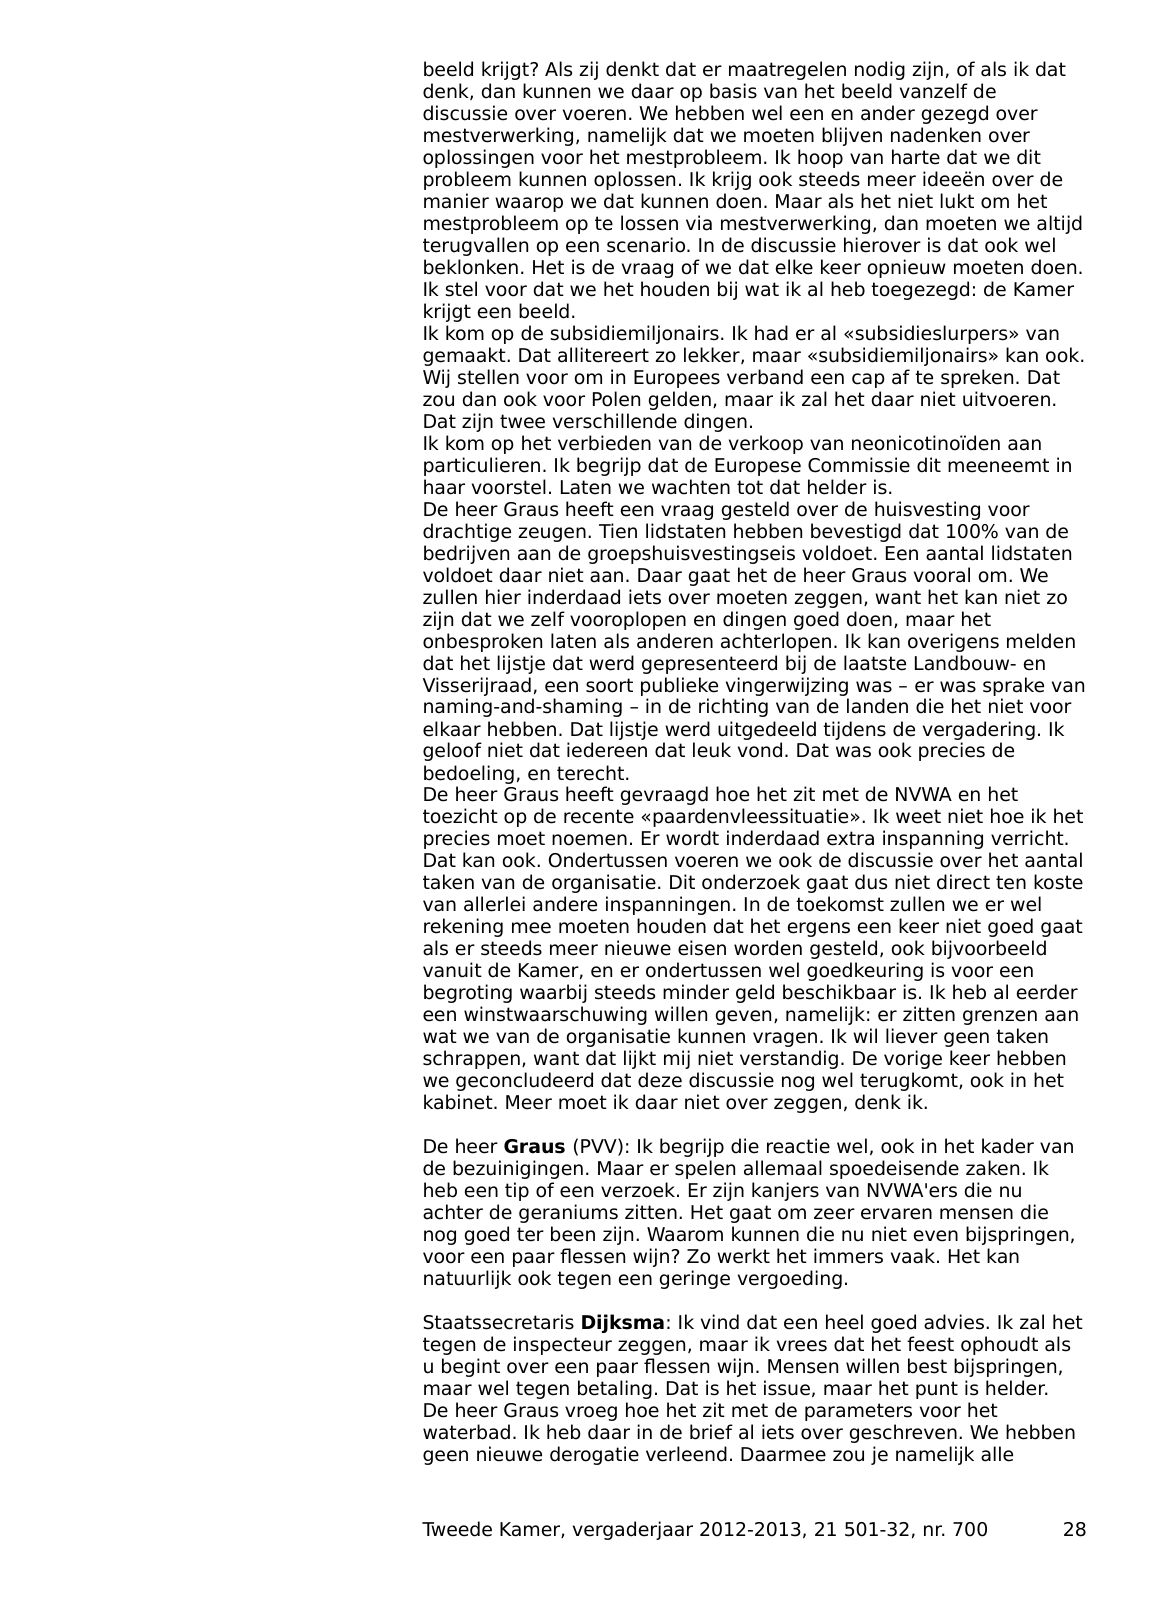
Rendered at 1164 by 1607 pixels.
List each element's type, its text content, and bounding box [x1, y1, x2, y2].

text De heer Graus (PVV): Ik begrijp die reactie wel, ook in het kader van de bezuinigingen. Maar er spelen allemaal spoedeisende zaken. Ik heb een tip of een verzoek. Er zijn kanjers van NVWA'ers die nu achter de geraniums zitten. Het gaat om zeer ervaren mensen die nog goed ter been zijn. Waarom kunnen die nu niet even bijspringen, voor een paar flessen wijn? Zo werkt het immers vaak. Het kan natuurlijk ook tegen een geringe vergoeding. [422, 1136, 1087, 1290]
text Ik kom op de subsidiemiljonairs. Ik had er al «subsidieslurpers» van gemaakt. Dat allitereert zo lekker, maar «subsidiemiljonairs» kan ook. Wij stellen voor om in Europees verband een cap af te spreken. Dat zou dan ook voor Polen gelden, maar ik zal het daar niet uitvoeren. Dat zijn twee verschillende dingen. [422, 323, 1087, 433]
text De heer Graus heeft een vraag gesteld over de huisvesting voor drachtige zeugen. Tien lidstaten hebben bevestigd dat 100% van de bedrijven aan de groepshuisvestingseis voldoet. Een aantal lidstaten voldoet daar niet aan. Daar gaat het de heer Graus vooral om. We zullen hier inderdaad iets over moeten zeggen, want het kan niet zo zijn dat we zelf vooroplopen en dingen goed doen, maar het onbesproken laten als anderen achterlopen. Ik kan overigens melden dat het lijstje dat werd gepresenteerd bij de laatste Landbouw- en Visserijraad, een soort publieke vingerwijzing was – er was sprake van naming-and-shaming – in de richting van de landen die het niet voor elkaar hebben. Dat lijstje werd uitgedeeld tijdens de vergadering. Ik geloof niet dat iedereen dat leuk vond. Dat was ook precies de bedoeling, en terecht. [422, 499, 1087, 784]
text beeld krijgt? Als zij denkt dat er maatregelen nodig zijn, of als ik dat denk, dan kunnen we daar op basis van het beeld vanzelf de discussie over voeren. We hebben wel een en ander gezegd over mestverwerking, namelijk dat we moeten blijven nadenken over oplossingen voor het mestprobleem. Ik hoop van harte dat we dit probleem kunnen oplossen. Ik krijg ook steeds meer ideeën over de manier waarop we dat kunnen doen. Maar als het niet lukt om het mestprobleem op te lossen via mestverwerking, dan moeten we altijd terugvallen op een scenario. In de discussie hierover is dat ook wel beklonken. Het is de vraag of we dat elke keer opnieuw moeten doen. Ik stel voor dat we het houden bij wat ik al heb toegezegd: de Kamer krijgt een beeld. [422, 59, 1087, 323]
text Ik kom op het verbieden van de verkoop van neonicotinoïden aan particulieren. Ik begrijp dat de Europese Commissie dit meeneemt in haar voorstel. Laten we wachten tot dat helder is. [422, 433, 1087, 499]
text De heer Graus heeft gevraagd hoe het zit met de NVWA en het toezicht op de recente «paardenvleessituatie». Ik weet niet hoe ik het precies moet noemen. Er wordt inderdaad extra inspanning verricht. Dat kan ook. Ondertussen voeren we ook de discussie over het aantal taken van de organisatie. Dit onderzoek gaat dus niet direct ten koste van allerlei andere inspanningen. In de toekomst zullen we er wel rekening mee moeten houden dat het ergens een keer niet goed gaat als er steeds meer nieuwe eisen worden gesteld, ook bijvoorbeeld vanuit de Kamer, en er ondertussen wel goedkeuring is voor een begroting waarbij steeds minder geld beschikbaar is. Ik heb al eerder een winstwaarschuwing willen geven, namelijk: er zitten grenzen aan wat we van de organisatie kunnen vragen. Ik wil liever geen taken schrappen, want dat lijkt mij niet verstandig. De vorige keer hebben we geconcludeerd dat deze discussie nog wel terugkomt, ook in het kabinet. Meer moet ik daar niet over zeggen, denk ik. [422, 784, 1087, 1114]
text De heer Graus vroeg hoe het zit met de parameters voor het waterbad. Ik heb daar in de brief al iets over geschreven. We hebben geen nieuwe derogatie verleend. Daarmee zou je namelijk alle [422, 1400, 1087, 1466]
text Staatssecretaris Dijksma: Ik vind dat een heel goed advies. Ik zal het tegen de inspecteur zeggen, maar ik vrees dat het feest ophoudt als u begint over een paar flessen wijn. Mensen willen best bijspringen, maar wel tegen betaling. Dat is het issue, maar het punt is helder. [422, 1312, 1087, 1400]
